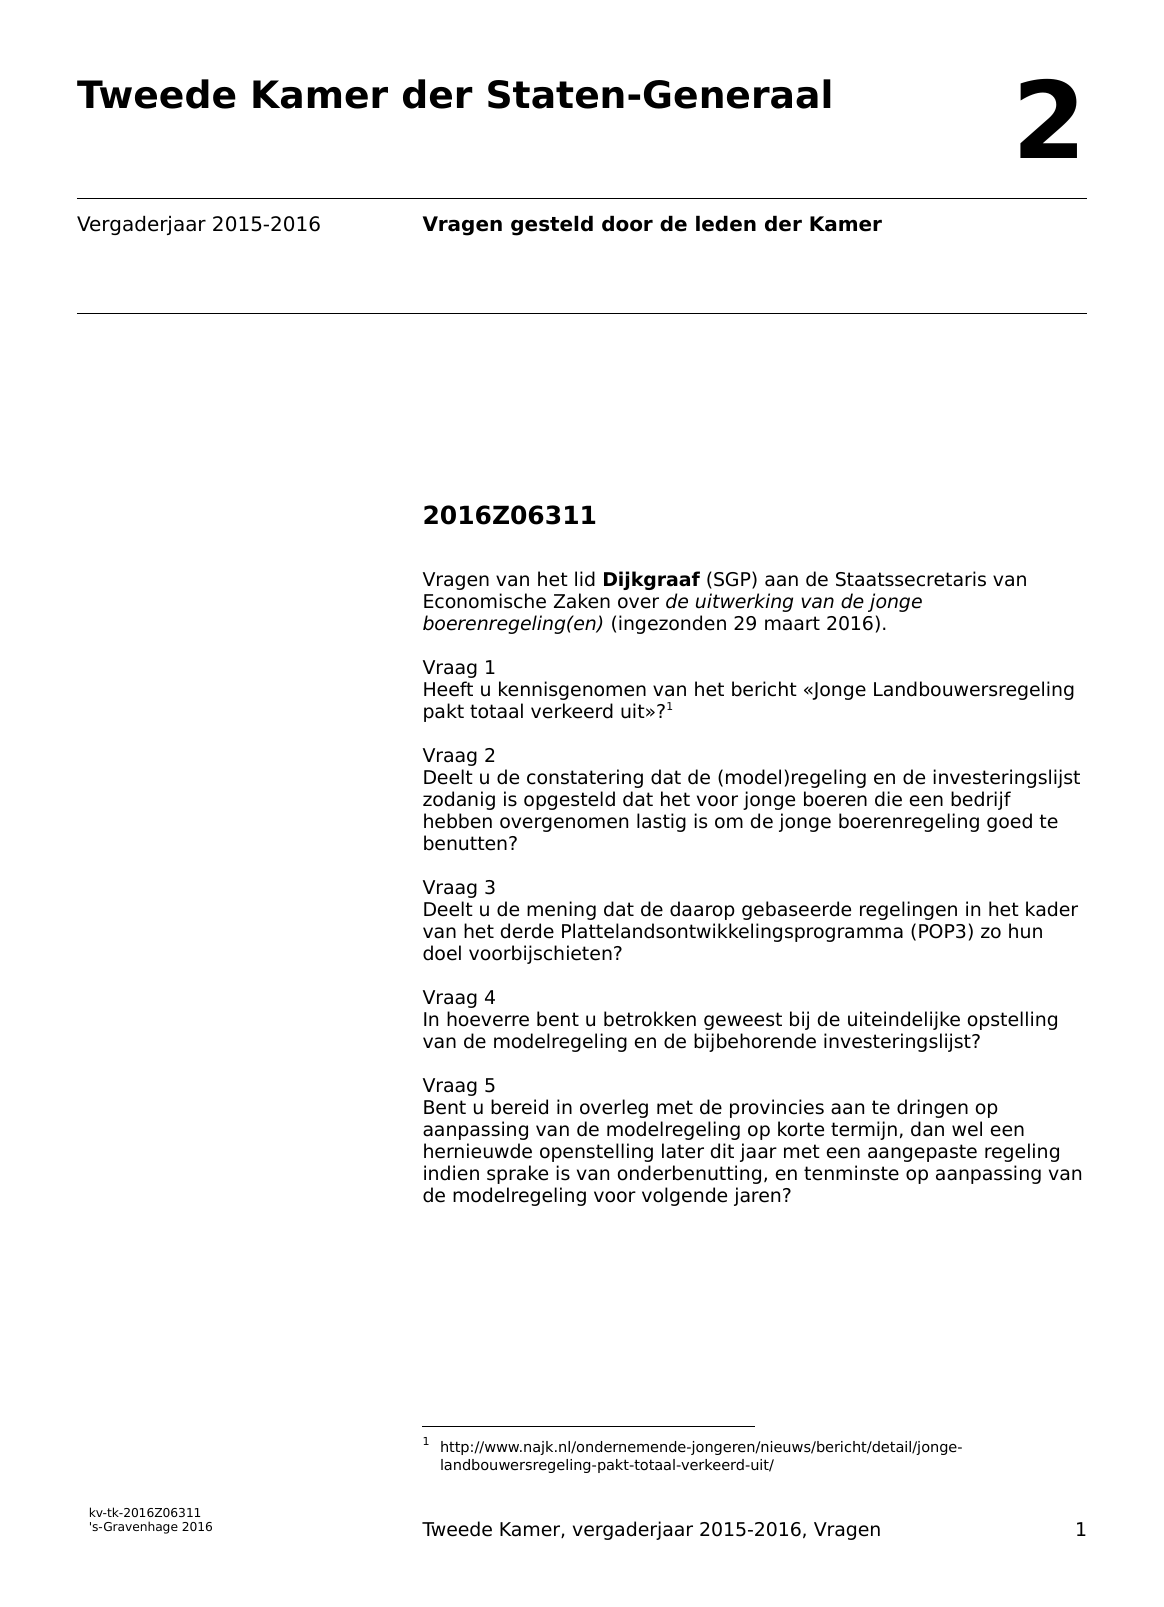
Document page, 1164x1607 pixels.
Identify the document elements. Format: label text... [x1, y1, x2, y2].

text Vraag 1 [422, 657, 1087, 679]
text kv-tk-2016Z06311 [88, 1506, 323, 1520]
table_header Tweede Kamer der Staten-Generaal [77, 59, 886, 198]
text Vraag 3 [422, 877, 1087, 899]
text Vragen van het lid Dijkgraaf (SGP) aan de Staatssecretaris van Economische Zaken over de uitwerking van de jonge boerenregeling(en) (ingezonden 29 maart 2016). [422, 569, 1087, 635]
text Vraag 2 [422, 745, 1087, 767]
text 2016Z06311 [422, 501, 1087, 531]
text Vraag 5 [422, 1075, 1087, 1097]
table_header 2 [886, 59, 1087, 198]
text Deelt u de constatering dat de (model)regeling en de investeringslijst zodanig is opgesteld dat het voor jonge boeren die een bedrijf hebben overgenomen lastig is om de jonge boerenregeling goed te benutten? [422, 767, 1087, 855]
text Deelt u de mening dat de daarop gebaseerde regelingen in het kader van het derde Plattelandsontwikkelingsprogramma (POP3) zo hun doel voorbijschieten? [422, 899, 1087, 965]
table_cell Vragen gesteld door de leden der Kamer [422, 199, 1087, 313]
text http://www.najk.nl/ondernemende-jongeren/nieuws/bericht/detail/jonge-landbouwersregeling-pakt-totaal-verkeerd-uit/ [422, 1435, 1087, 1474]
text Vraag 4 [422, 987, 1087, 1009]
text In hoeverre bent u betrokken geweest bij de uiteindelijke opstelling van de modelregeling en de bijbehorende investeringslijst? [422, 1009, 1087, 1053]
text Bent u bereid in overleg met de provincies aan te dringen op aanpassing van de modelregeling op korte termijn, dan wel een hernieuwde openstelling later dit jaar met een aangepaste regeling indien sprake is van onderbenutting, en tenminste op aanpassing van de modelregeling voor volgende jaren? [422, 1097, 1087, 1207]
table_cell Vergaderjaar 2015-2016 [77, 199, 422, 313]
text Heeft u kennisgenomen van het bericht «Jonge Landbouwersregeling pakt totaal verkeerd uit»? [422, 679, 1087, 723]
text 's-Gravenhage 2016 [88, 1520, 323, 1534]
